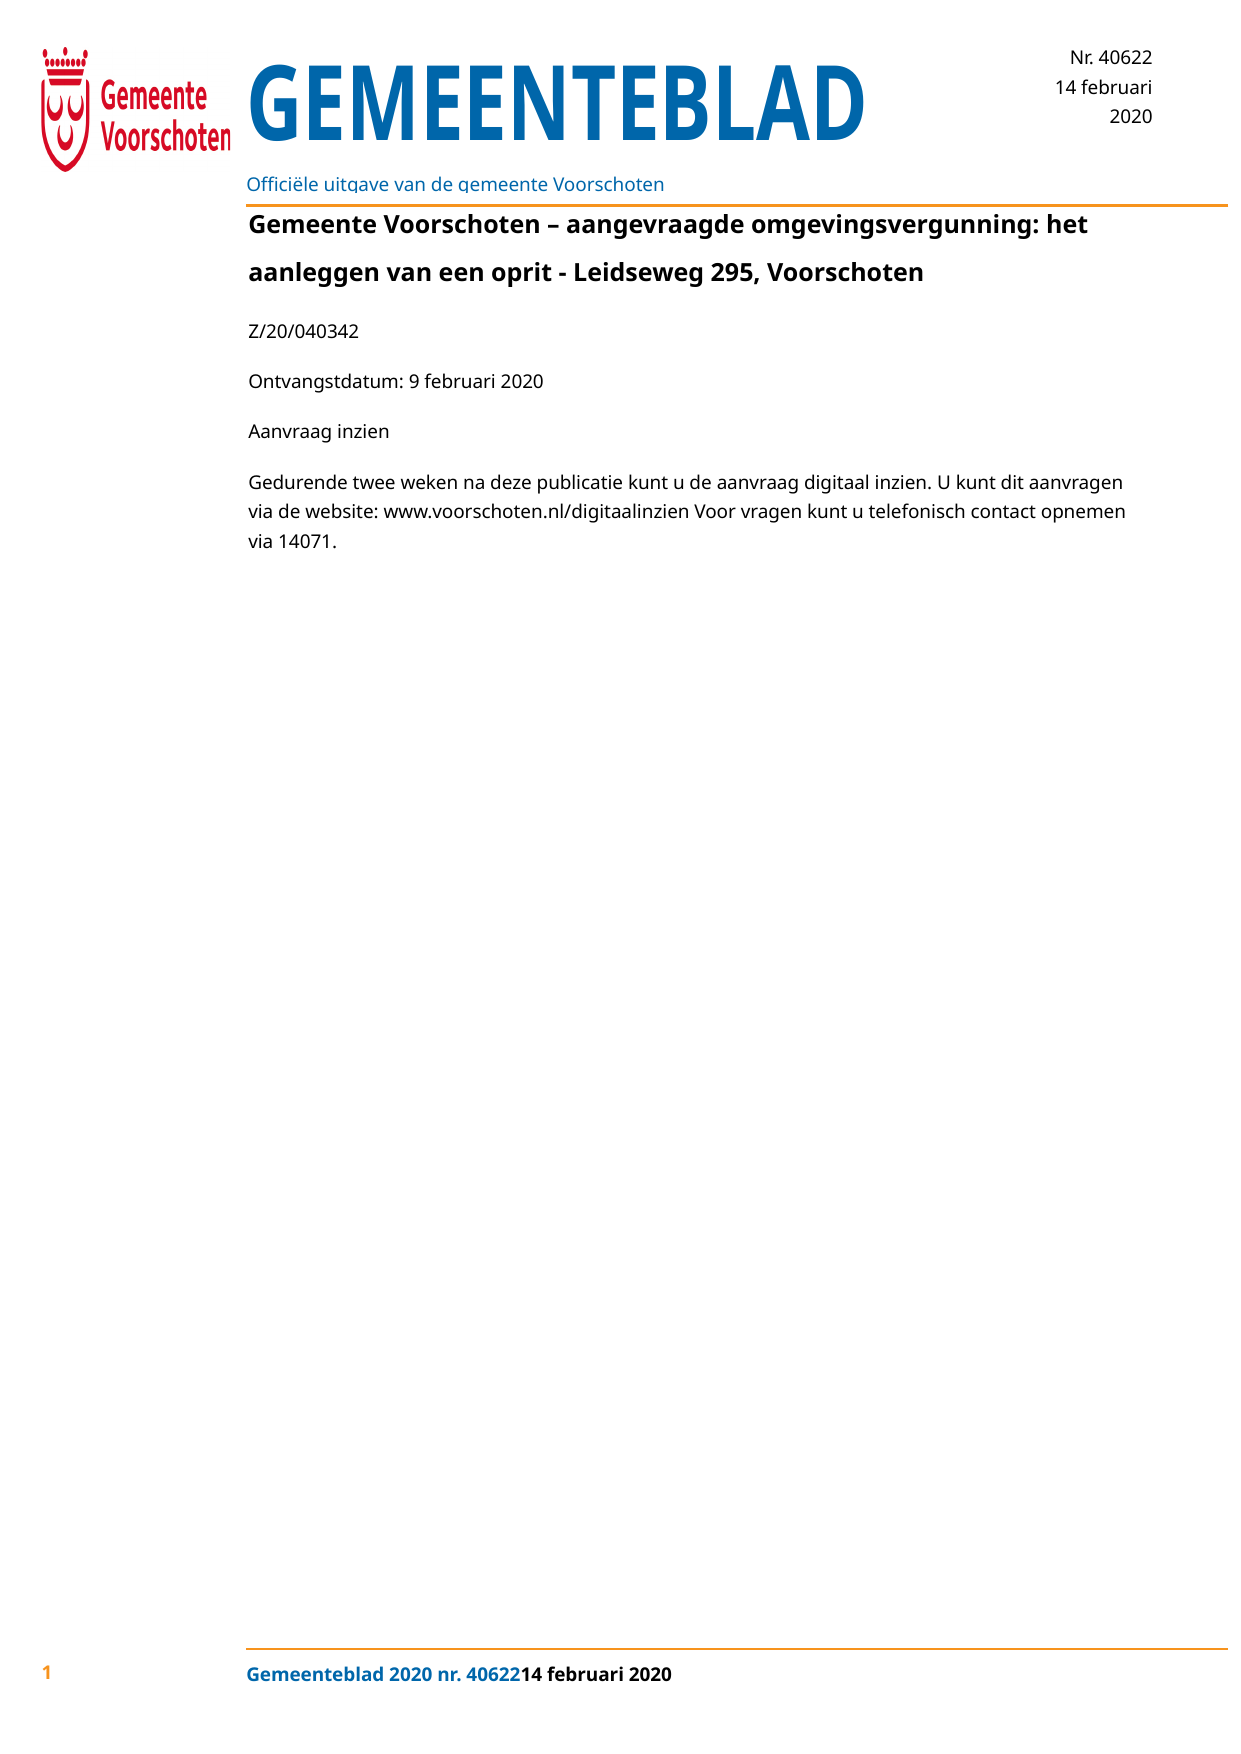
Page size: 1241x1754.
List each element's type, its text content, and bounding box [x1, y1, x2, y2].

text Gemeente Voorschoten – aangevraagde omgevingsvergunning: het aanleggen van een oprit - Leidseweg 295, Voorschoten [248, 207, 1152, 288]
text Z/20/040342 [248, 318, 1152, 344]
text Aanvraag inzien [248, 419, 1152, 444]
text Gedurende twee weken na deze publicatie kunt u de aanvraag digitaal inzien. U kunt dit aanvragen via de website: www.voorschoten.nl/digitaalinzien Voor vragen kunt u telefonisch contact opnemen via 14071. [248, 469, 1152, 554]
picture [41, 47, 231, 172]
text Ontvangstdatum: 9 februari 2020 [248, 368, 1152, 394]
